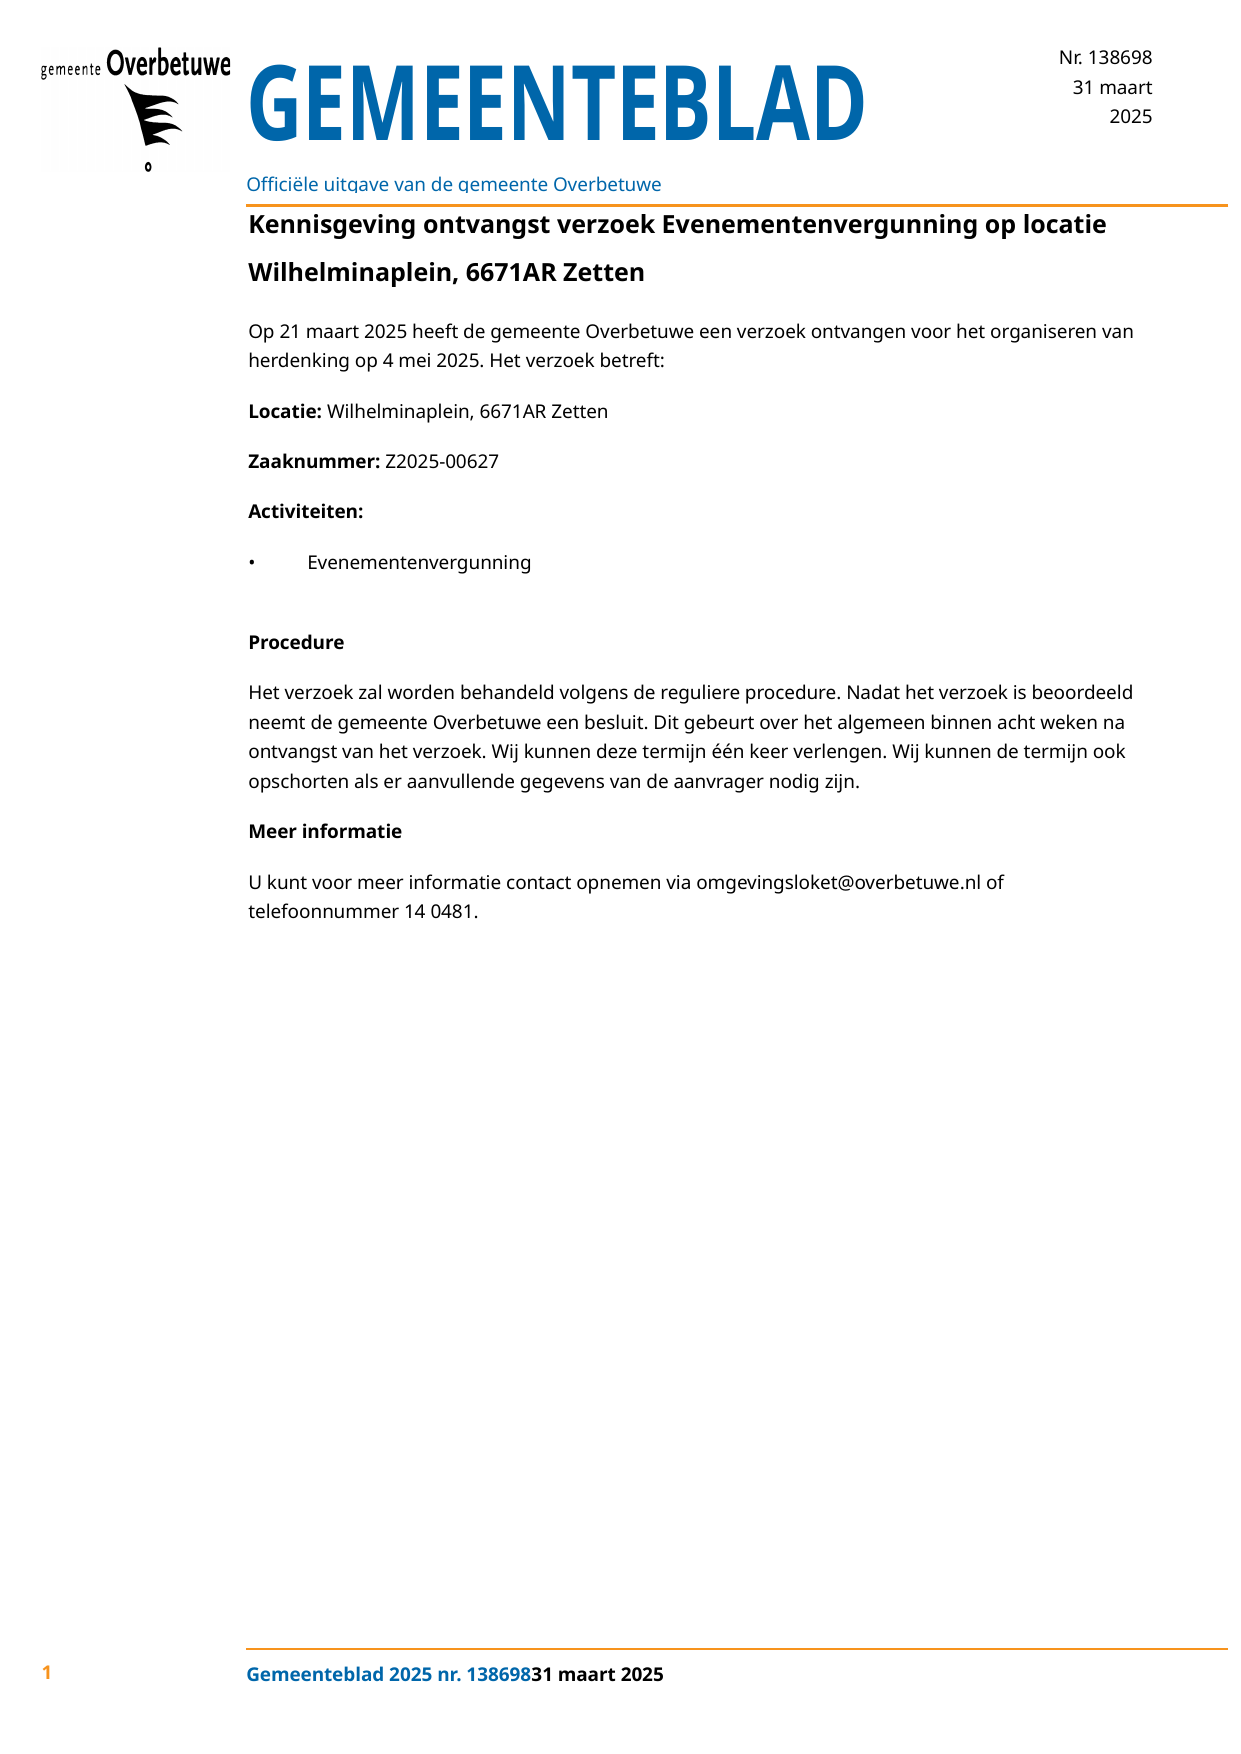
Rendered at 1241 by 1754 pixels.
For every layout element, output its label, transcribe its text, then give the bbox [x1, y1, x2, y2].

text Zaaknummer: Z2025-00627 [248, 448, 1152, 474]
picture [41, 47, 231, 172]
text Kennisgeving ontvangst verzoek Evenementenvergunning op locatie Wilhelminaplein, 6671AR Zetten [248, 207, 1152, 288]
text Activiteiten: [248, 499, 1152, 524]
text Meer informatie [248, 819, 1152, 844]
text U kunt voor meer informatie contact opnemen via omgevingsloket@overbetuwe.nl of telefoonnummer 14 0481. [248, 869, 1152, 924]
text Procedure [248, 629, 1152, 655]
text Op 21 maart 2025 heeft de gemeente Overbetuwe een verzoek ontvangen voor het organiseren van herdenking op 4 mei 2025. Het verzoek betreft: [248, 318, 1152, 373]
list Evenementenvergunning [248, 549, 1152, 575]
text Locatie: Wilhelminaplein, 6671AR Zetten [248, 398, 1152, 424]
text Het verzoek zal worden behandeld volgens de reguliere procedure. Nadat het verzoek is beoordeeld neemt de gemeente Overbetuwe een besluit. Dit gebeurt over het algemeen binnen acht weken na ontvangst van het verzoek. Wij kunnen deze termijn één keer verlengen. Wij kunnen de termijn ook opschorten als er aanvullende gegevens van de aanvrager nodig zijn. [248, 679, 1152, 794]
